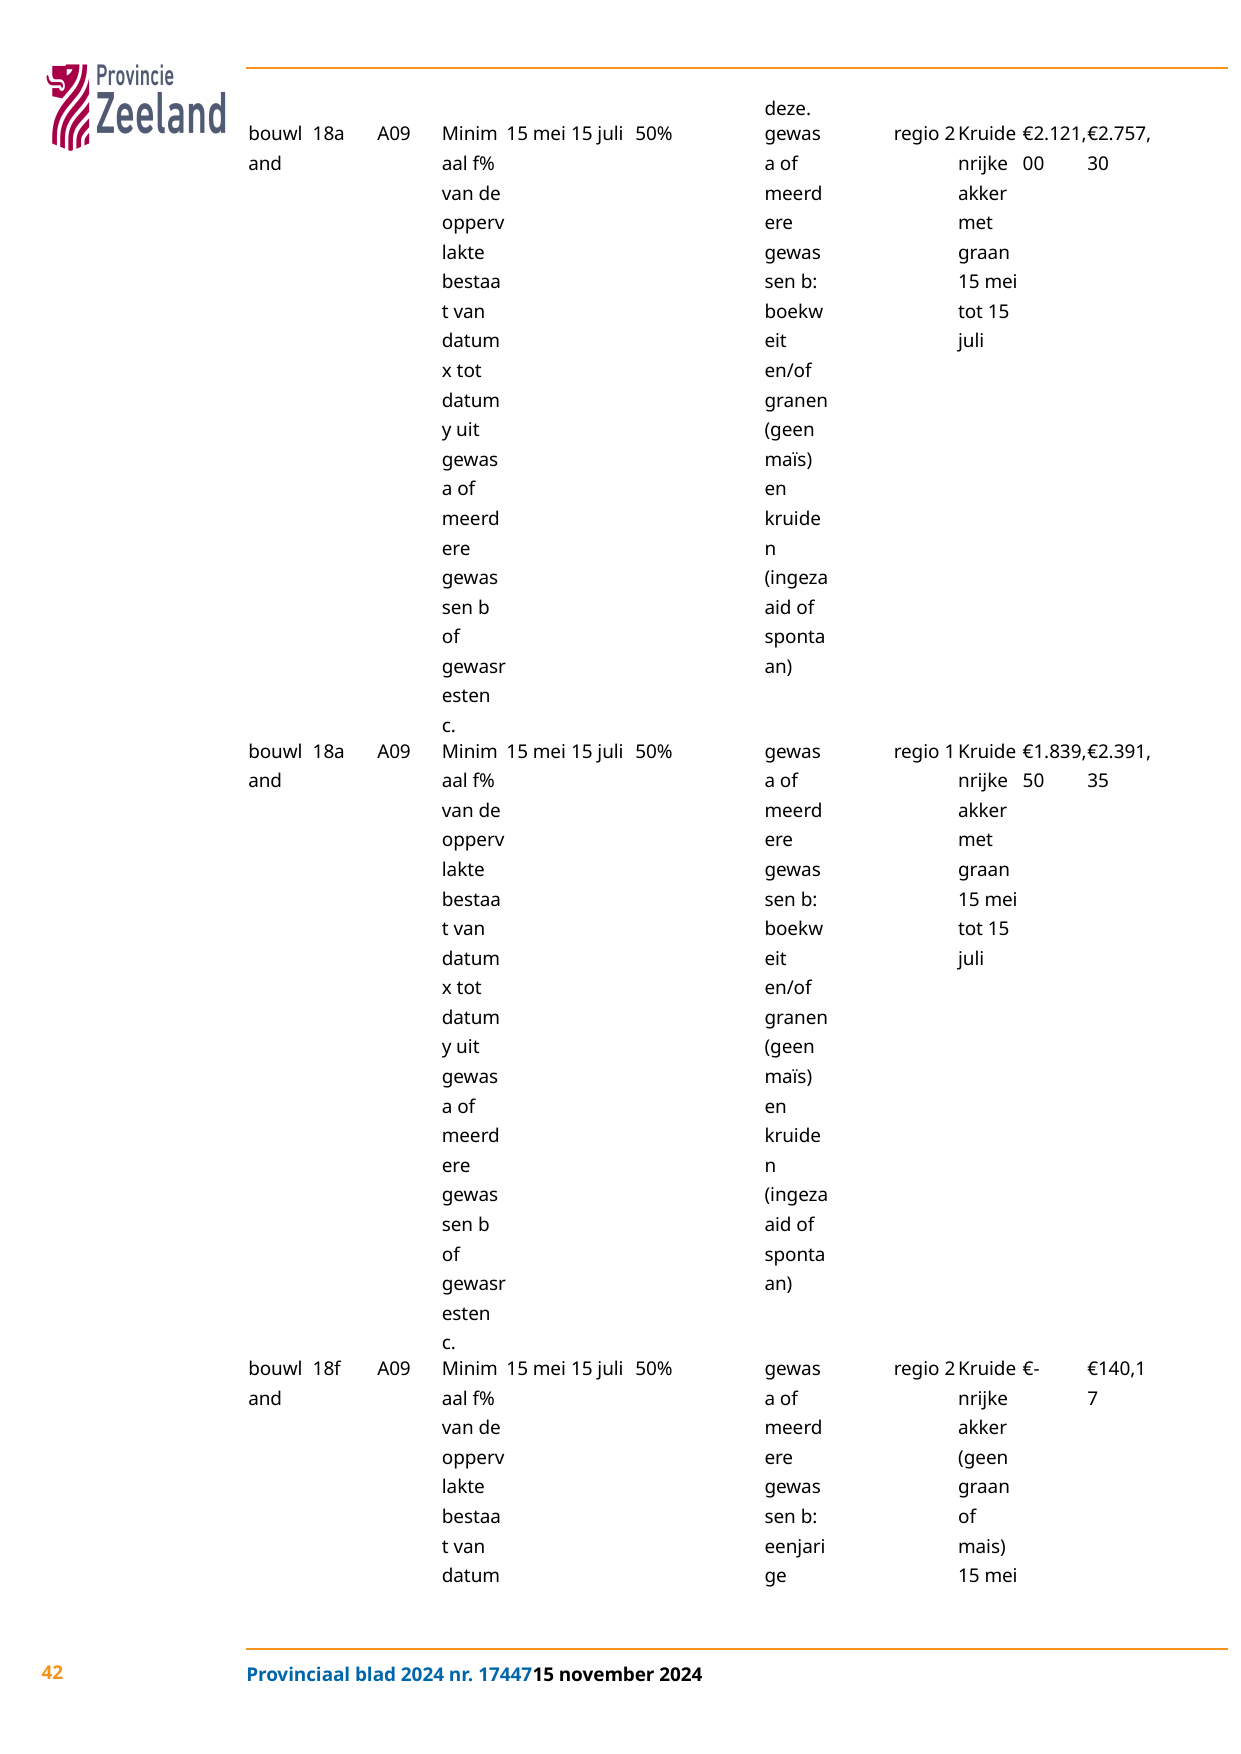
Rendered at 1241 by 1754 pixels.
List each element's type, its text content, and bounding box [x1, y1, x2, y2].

table_cell [313, 95, 377, 121]
table_cell €2.391,35 [1087, 738, 1152, 1355]
table_cell [248, 95, 312, 121]
table_cell Kruidenrijke akker met graan 15 mei tot 15 juli [958, 121, 1022, 738]
table_cell Kruidenrijke akker (geen graan of mais) 15 mei [958, 1355, 1022, 1588]
table_cell €2.757,30 [1087, 121, 1152, 738]
table_cell bouwland [248, 1355, 312, 1588]
table_cell [700, 1355, 764, 1588]
table_cell A09 [377, 738, 442, 1355]
table_cell bouwland [248, 738, 312, 1355]
table_cell 15 mei [506, 738, 571, 1355]
table_cell bouwland [248, 121, 312, 738]
picture [41, 47, 231, 172]
table_cell deze. [764, 95, 829, 121]
table_cell 50% [635, 121, 700, 738]
table_cell Minimaal f% van de oppervlakte bestaat van datum x tot datum y uit gewas a of meerdere gewassen b of gewasresten c. [442, 738, 506, 1355]
table_cell 50% [635, 738, 700, 1355]
table_cell Minimaal f% van de oppervlakte bestaat van datum [442, 1355, 506, 1588]
table_cell [1087, 95, 1152, 121]
table_cell Minimaal f% van de oppervlakte bestaat van datum x tot datum y uit gewas a of meerdere gewassen b of gewasresten c. [442, 121, 506, 738]
table_cell gewas a of meerdere gewassen b: boekweit en/of granen (geen maïs) en kruiden (ingezaaid of spontaan) [764, 121, 829, 738]
table_cell regio 2 [894, 1355, 958, 1588]
table_cell regio 2 [894, 121, 958, 738]
table_cell [700, 95, 764, 121]
table_cell €- [1023, 1355, 1087, 1588]
table_cell [700, 738, 764, 1355]
table_cell A09 [377, 121, 442, 738]
table_cell [571, 95, 635, 121]
table_cell 15 mei [506, 121, 571, 738]
table_cell 15 juli [571, 738, 635, 1355]
table_cell [958, 95, 1022, 121]
table_cell [829, 121, 893, 738]
table_cell [635, 95, 700, 121]
table_cell gewas a of meerdere gewassen b: eenjarige [764, 1355, 829, 1588]
table_cell [377, 95, 442, 121]
table_cell [829, 95, 893, 121]
table_cell [700, 121, 764, 738]
table_cell €2.121,00 [1023, 121, 1087, 738]
table_cell A09 [377, 1355, 442, 1588]
table_cell 50% [635, 1355, 700, 1588]
table_cell [829, 738, 893, 1355]
table_cell 15 juli [571, 121, 635, 738]
table_cell [894, 95, 958, 121]
table_cell €1.839,50 [1023, 738, 1087, 1355]
table_cell Kruidenrijke akker met graan 15 mei tot 15 juli [958, 738, 1022, 1355]
table_cell 15 mei [506, 1355, 571, 1588]
table_cell 18a [313, 121, 377, 738]
table_cell gewas a of meerdere gewassen b: boekweit en/of granen (geen maïs) en kruiden (ingezaaid of spontaan) [764, 738, 829, 1355]
table_cell 15 juli [571, 1355, 635, 1588]
table_cell €140,17 [1087, 1355, 1152, 1588]
table_cell regio 1 [894, 738, 958, 1355]
table_cell [829, 1355, 893, 1588]
table_cell [1023, 95, 1087, 121]
table_cell 18a [313, 738, 377, 1355]
table_cell 18f [313, 1355, 377, 1588]
table_cell [506, 95, 571, 121]
